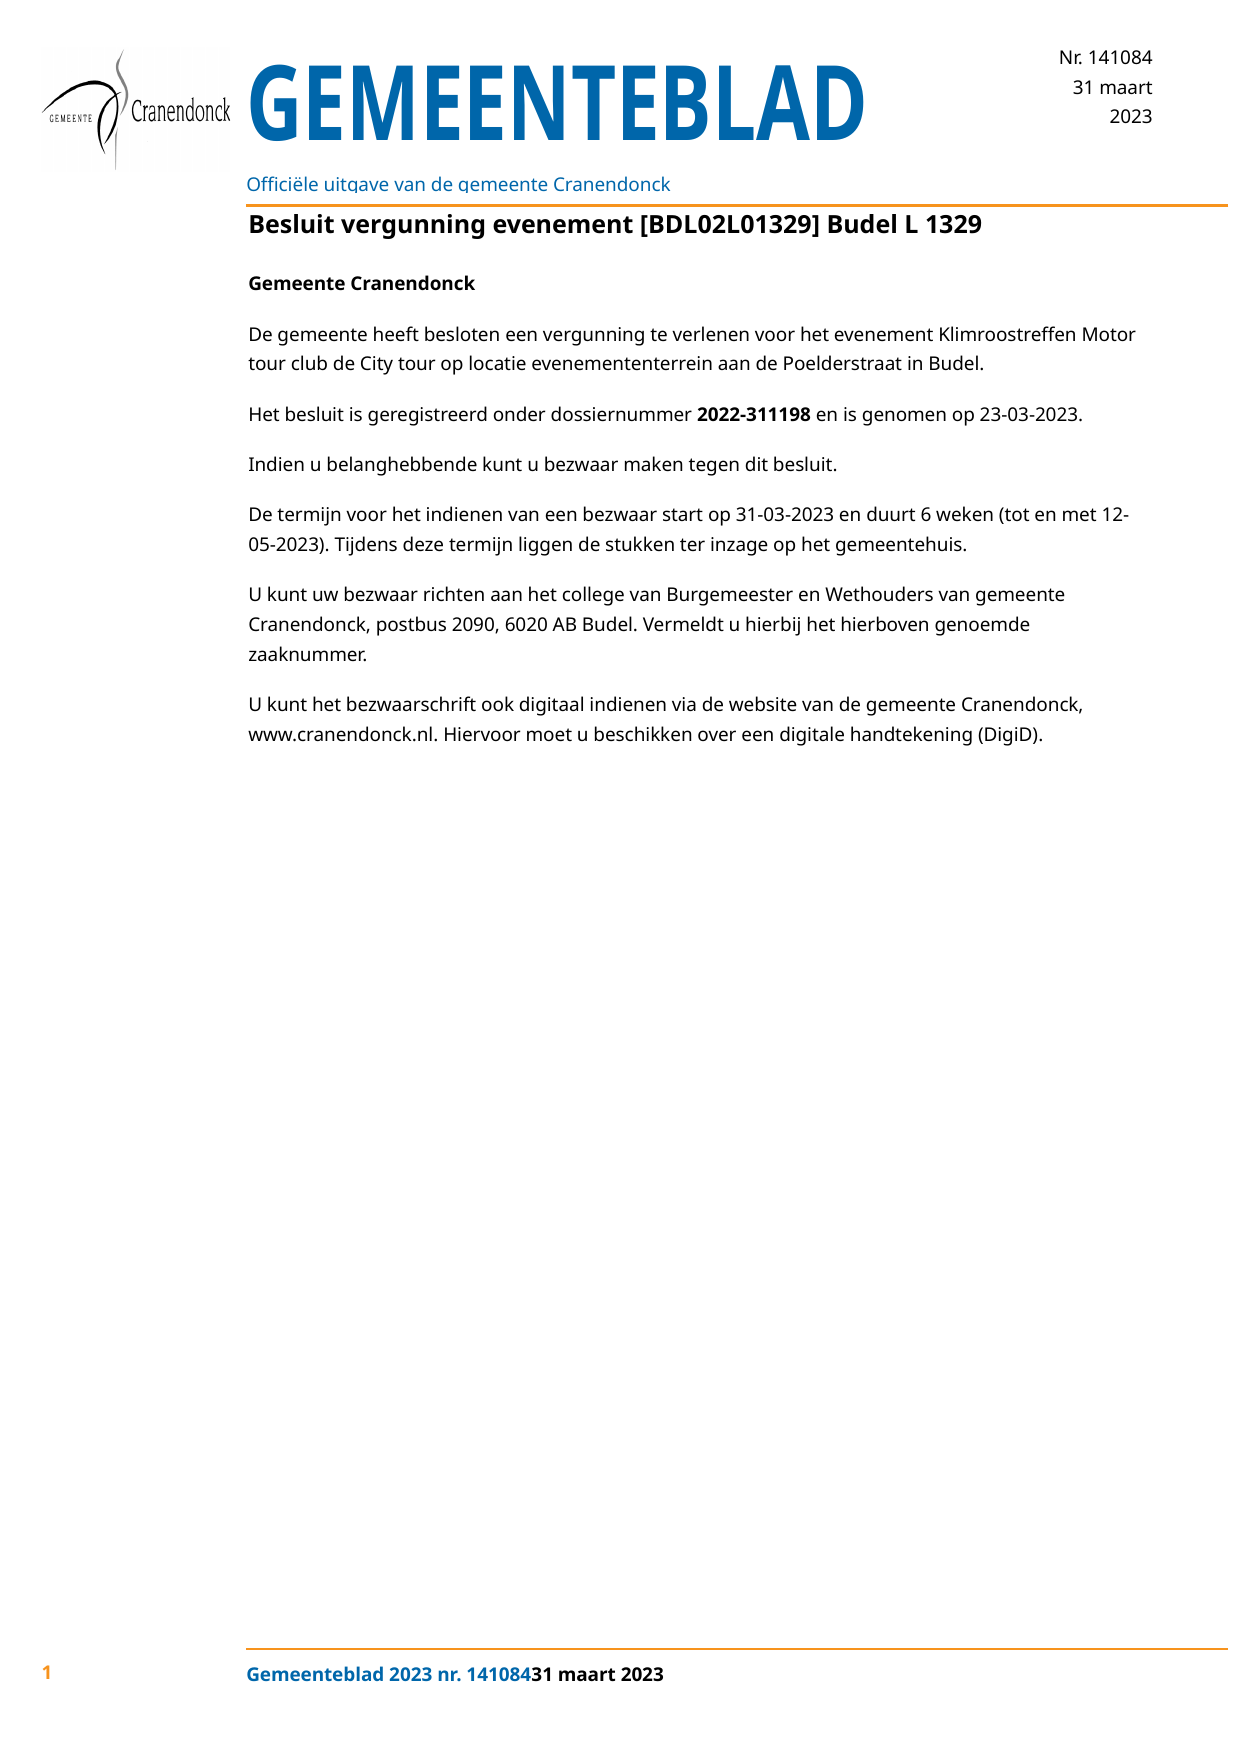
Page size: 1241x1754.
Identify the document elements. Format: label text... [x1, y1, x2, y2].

picture [41, 47, 231, 172]
text Indien u belanghebbende kunt u bezwaar maken tegen dit besluit. [248, 451, 1152, 477]
text Het besluit is geregistreerd onder dossiernummer 2022-311198 en is genomen op 23-03-2023. [248, 401, 1152, 426]
text U kunt het bezwaarschrift ook digitaal indienen via de website van de gemeente Cranendonck, www.cranendonck.nl. Hiervoor moet u beschikken over een digitale handtekening (DigiD). [248, 691, 1152, 746]
text De gemeente heeft besloten een vergunning te verlenen voor het evenement Klimroostreffen Motor tour club de City tour op locatie evenemententerrein aan de Poelderstraat in Budel. [248, 321, 1152, 376]
text Gemeente Cranendonck [248, 270, 1152, 296]
text U kunt uw bezwaar richten aan het college van Burgemeester en Wethouders van gemeente Cranendonck, postbus 2090, 6020 AB Budel. Vermeldt u hierbij het hierboven genoemde zaaknummer. [248, 582, 1152, 666]
text De termijn voor het indienen van een bezwaar start op 31-03-2023 en duurt 6 weken (tot en met 12-05-2023). Tijdens deze termijn liggen de stukken ter inzage op het gemeentehuis. [248, 502, 1152, 557]
text Besluit vergunning evenement [BDL02L01329] Budel L 1329 [248, 207, 1152, 241]
